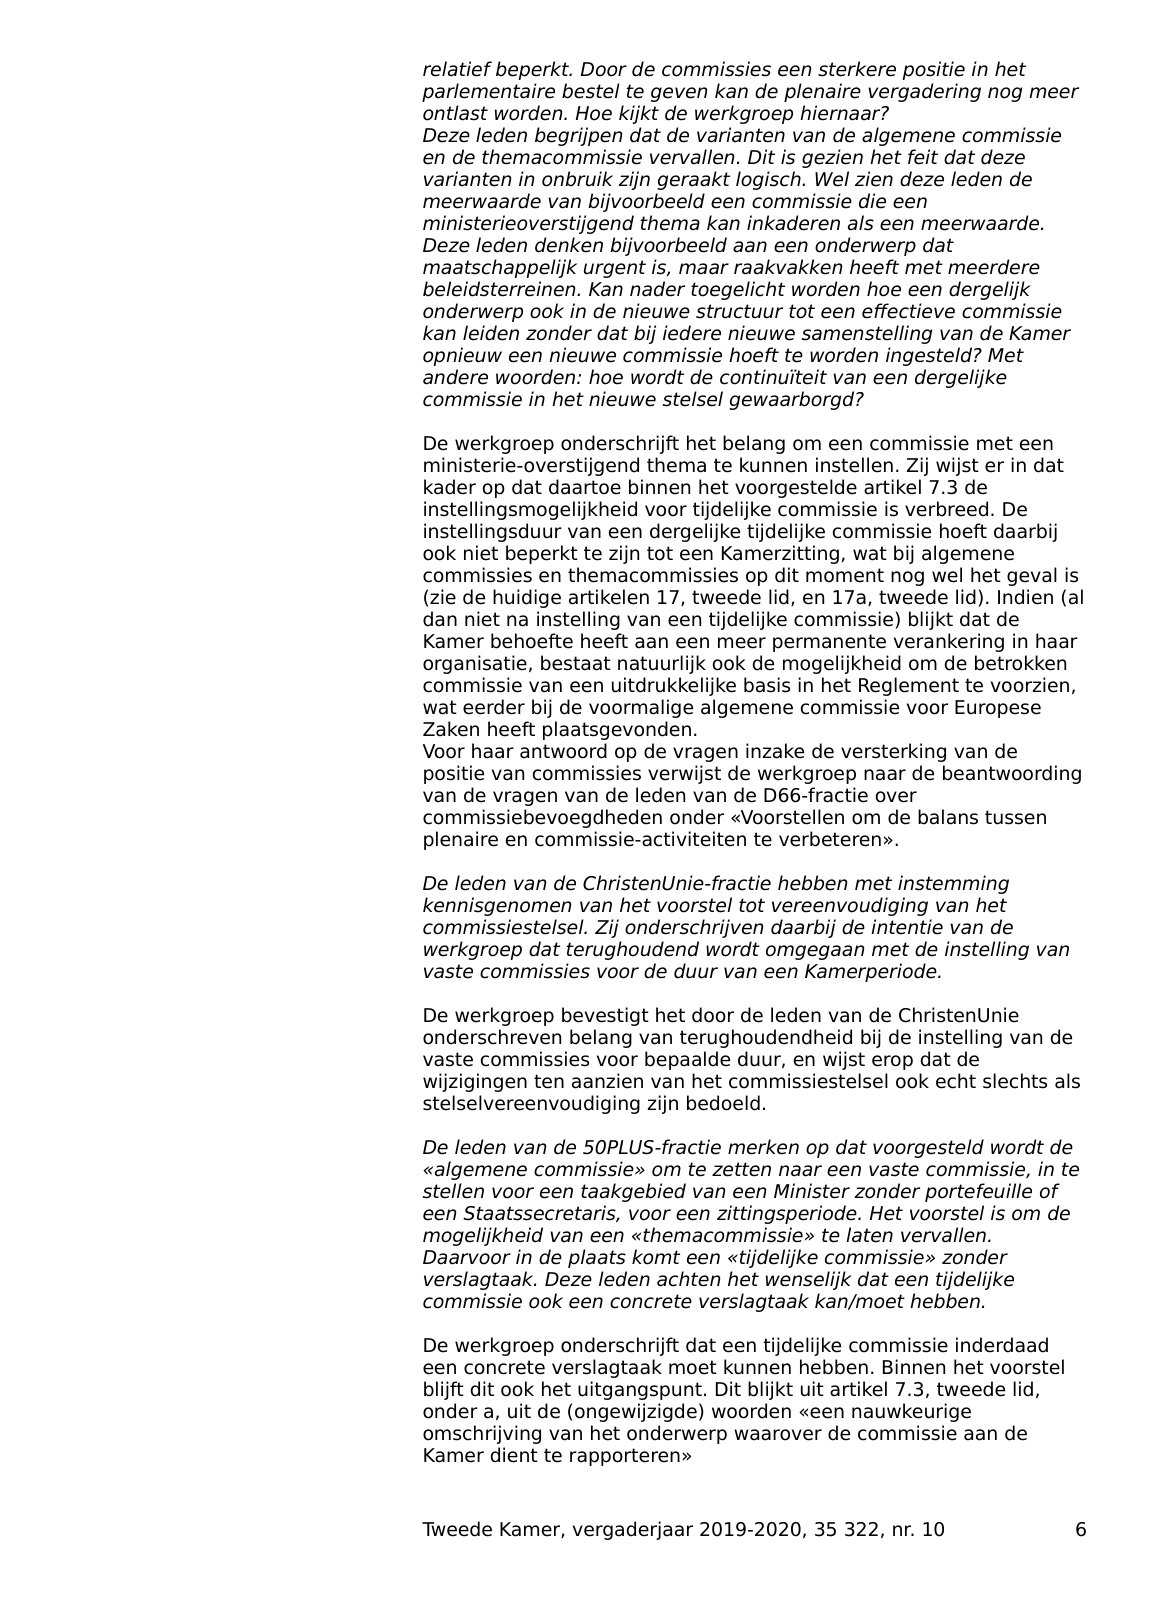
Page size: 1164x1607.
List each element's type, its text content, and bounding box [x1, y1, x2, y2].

text De werkgroep bevestigt het door de leden van de ChristenUnie onderschreven belang van terughoudendheid bij de instelling van de vaste commissies voor bepaalde duur, en wijst erop dat de wijzigingen ten aanzien van het commissiestelsel ook echt slechts als stelselvereenvoudiging zijn bedoeld. [422, 1005, 1087, 1115]
text De werkgroep onderschrijft het belang om een commissie met een ministerie-overstijgend thema te kunnen instellen. Zij wijst er in dat kader op dat daartoe binnen het voorgestelde artikel 7.3 de instellingsmogelijkheid voor tijdelijke commissie is verbreed. De instellingsduur van een dergelijke tijdelijke commissie hoeft daarbij ook niet beperkt te zijn tot een Kamerzitting, wat bij algemene commissies en themacommissies op dit moment nog wel het geval is (zie de huidige artikelen 17, tweede lid, en 17a, tweede lid). Indien (al dan niet na instelling van een tijdelijke commissie) blijkt dat de Kamer behoefte heeft aan een meer permanente verankering in haar organisatie, bestaat natuurlijk ook de mogelijkheid om de betrokken commissie van een uitdrukkelijke basis in het Reglement te voorzien, wat eerder bij de voormalige algemene commissie voor Europese Zaken heeft plaatsgevonden. [422, 433, 1087, 741]
text relatief beperkt. Door de commissies een sterkere positie in het parlementaire bestel te geven kan de plenaire vergadering nog meer ontlast worden. Hoe kijkt de werkgroep hiernaar? [422, 59, 1087, 125]
text De werkgroep onderschrijft dat een tijdelijke commissie inderdaad een concrete verslagtaak moet kunnen hebben. Binnen het voorstel blijft dit ook het uitgangspunt. Dit blijkt uit artikel 7.3, tweede lid, onder a, uit de (ongewijzigde) woorden «een nauwkeurige omschrijving van het onderwerp waarover de commissie aan de Kamer dient te rapporteren» [422, 1335, 1087, 1467]
text De leden van de 50PLUS-fractie merken op dat voorgesteld wordt de «algemene commissie» om te zetten naar een vaste commissie, in te stellen voor een taakgebied van een Minister zonder portefeuille of een Staatssecretaris, voor een zittingsperiode. Het voorstel is om de mogelijkheid van een «themacommissie» te laten vervallen. Daarvoor in de plaats komt een «tijdelijke commissie» zonder verslagtaak. Deze leden achten het wenselijk dat een tijdelijke commissie ook een concrete verslagtaak kan/moet hebben. [422, 1137, 1087, 1313]
text De leden van de ChristenUnie-fractie hebben met instemming kennisgenomen van het voorstel tot vereenvoudiging van het commissiestelsel. Zij onderschrijven daarbij de intentie van de werkgroep dat terughoudend wordt omgegaan met de instelling van vaste commissies voor de duur van een Kamerperiode. [422, 873, 1087, 983]
text Deze leden begrijpen dat de varianten van de algemene commissie en de themacommissie vervallen. Dit is gezien het feit dat deze varianten in onbruik zijn geraakt logisch. Wel zien deze leden de meerwaarde van bijvoorbeeld een commissie die een ministerieoverstijgend thema kan inkaderen als een meerwaarde. Deze leden denken bijvoorbeeld aan een onderwerp dat maatschappelijk urgent is, maar raakvakken heeft met meerdere beleidsterreinen. Kan nader toegelicht worden hoe een dergelijk onderwerp ook in de nieuwe structuur tot een effectieve commissie kan leiden zonder dat bij iedere nieuwe samenstelling van de Kamer opnieuw een nieuwe commissie hoeft te worden ingesteld? Met andere woorden: hoe wordt de continuïteit van een dergelijke commissie in het nieuwe stelsel gewaarborgd? [422, 125, 1087, 411]
text Voor haar antwoord op de vragen inzake de versterking van de positie van commissies verwijst de werkgroep naar de beantwoording van de vragen van de leden van de D66-fractie over commissiebevoegdheden onder «Voorstellen om de balans tussen plenaire en commissie-activiteiten te verbeteren». [422, 741, 1087, 851]
